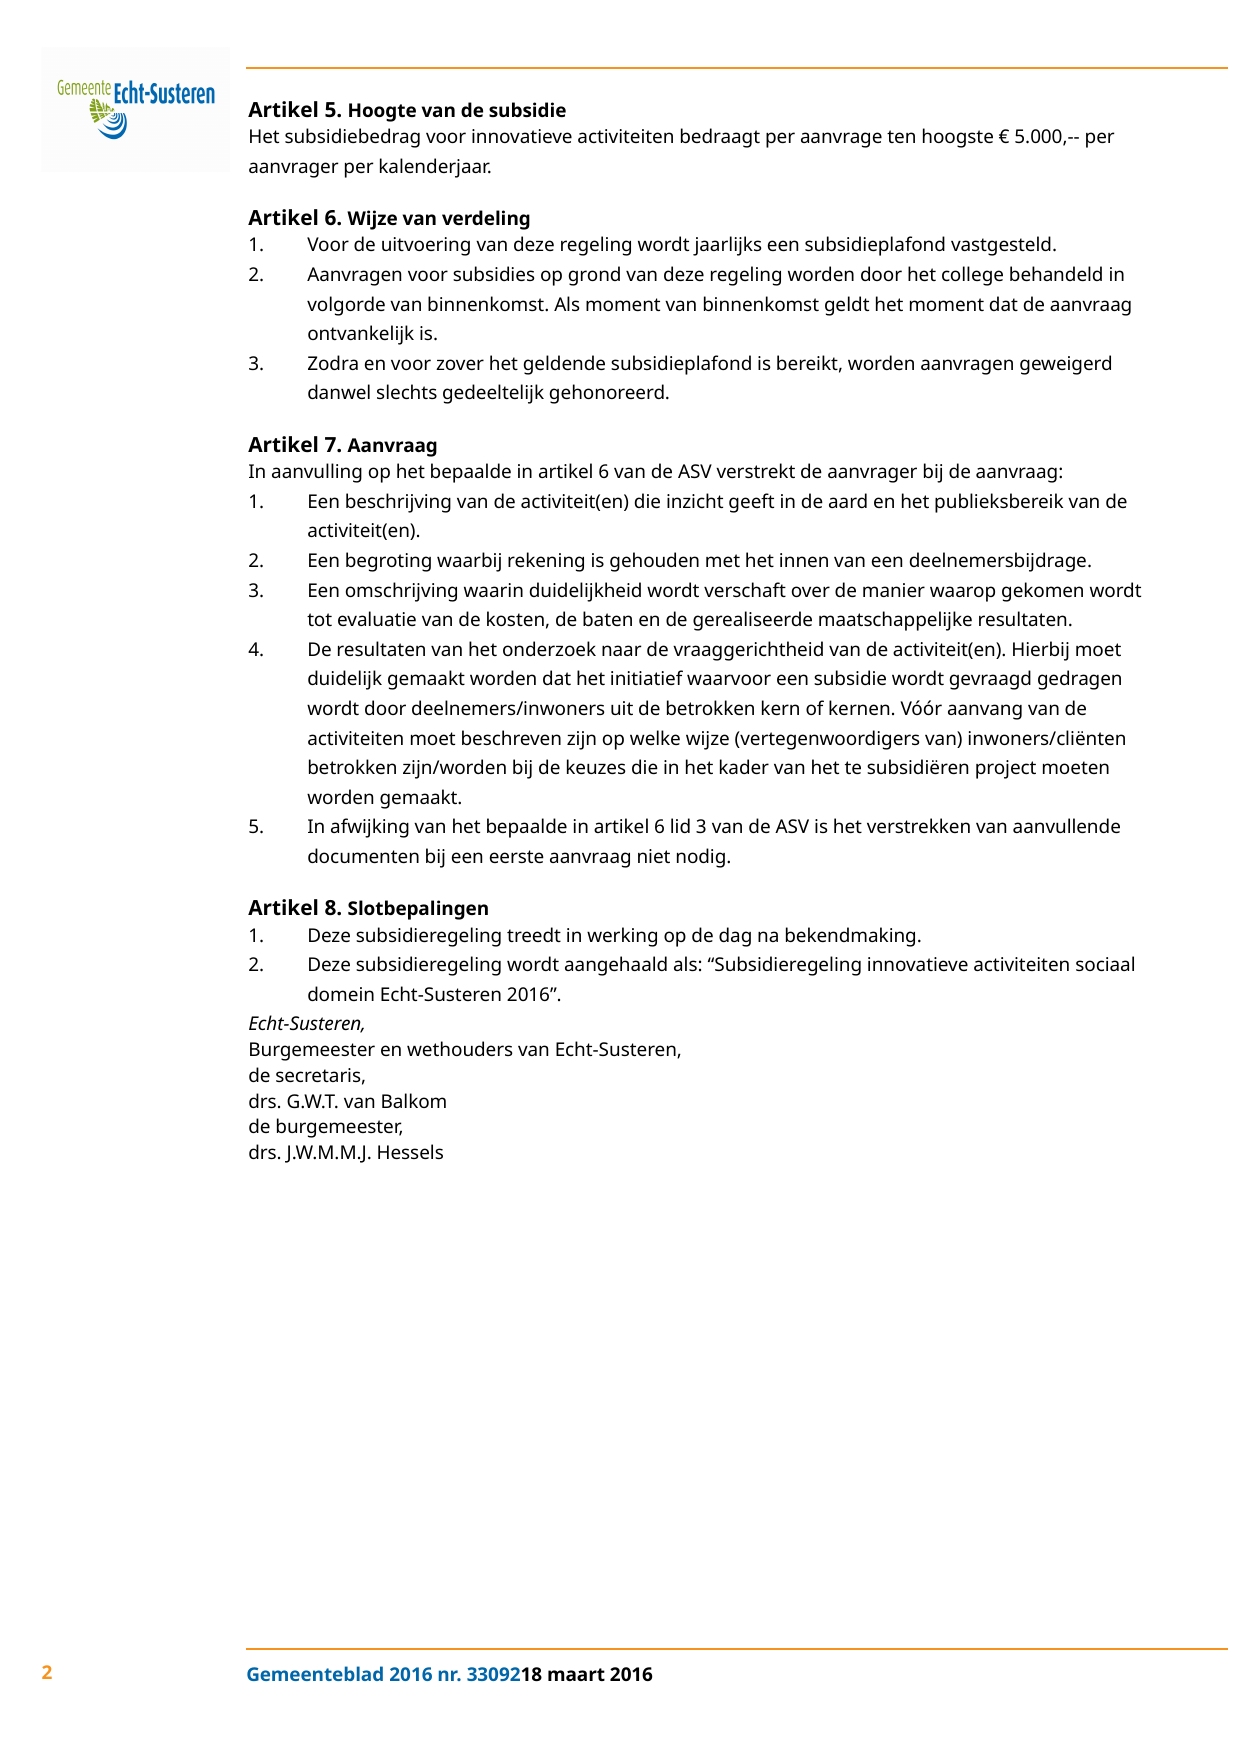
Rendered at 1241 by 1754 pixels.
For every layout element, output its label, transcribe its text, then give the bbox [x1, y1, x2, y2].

text Echt-Susteren, [248, 1011, 1152, 1036]
text Artikel 7. Aanvraag [248, 430, 1152, 458]
text de secretaris, [248, 1062, 1152, 1088]
list Aanvragen voor subsidies op grond van deze regeling worden door het college behandeld in volgorde van binnenkomst. Als moment van binnenkomst geldt het moment dat de aanvraag ontvankelijk is. [248, 261, 1152, 346]
text de burgemeester, [248, 1113, 1152, 1139]
list Deze subsidieregeling treedt in werking op de dag na bekendmaking. [248, 922, 1152, 948]
text drs. G.W.T. van Balkom [248, 1088, 1152, 1113]
text Artikel 5. Hoogte van de subsidie [248, 95, 1152, 123]
text Artikel 6. Wijze van verdeling [248, 203, 1152, 232]
picture [41, 47, 231, 172]
list Deze subsidieregeling wordt aangehaald als: “Subsidieregeling innovatieve activiteiten sociaal domein Echt-Susteren 2016”. [248, 951, 1152, 1007]
list Een begroting waarbij rekening is gehouden met het innen van een deelnemersbijdrage. [248, 547, 1152, 573]
list Voor de uitvoering van deze regeling wordt jaarlijks een subsidieplafond vastgesteld. [248, 232, 1152, 257]
text In aanvulling op het bepaalde in artikel 6 van de ASV verstrekt de aanvrager bij de aanvraag: [248, 458, 1152, 484]
text drs. J.W.M.M.J. Hessels [248, 1139, 1152, 1165]
list Een beschrijving van de activiteit(en) die inzicht geeft in de aard en het publieksbereik van de activiteit(en). [248, 488, 1152, 543]
list Zodra en voor zover het geldende subsidieplafond is bereikt, worden aanvragen geweigerd danwel slechts gedeeltelijk gehonoreerd. [248, 350, 1152, 405]
list In afwijking van het bepaalde in artikel 6 lid 3 van de ASV is het verstrekken van aanvullende documenten bij een eerste aanvraag niet nodig. [248, 813, 1152, 869]
text Burgemeester en wethouders van Echt-Susteren, [248, 1036, 1152, 1062]
list Een omschrijving waarin duidelijkheid wordt verschaft over de manier waarop gekomen wordt tot evaluatie van de kosten, de baten en de gerealiseerde maatschappelijke resultaten. [248, 577, 1152, 632]
text Artikel 8. Slotbepalingen [248, 893, 1152, 922]
text Het subsidiebedrag voor innovatieve activiteiten bedraagt per aanvrage ten hoogste € 5.000,-- per aanvrager per kalenderjaar. [248, 123, 1152, 178]
list De resultaten van het onderzoek naar de vraaggerichtheid van de activiteit(en). Hierbij moet duidelijk gemaakt worden dat het initiatief waarvoor een subsidie wordt gevraagd gedragen wordt door deelnemers/inwoners uit de betrokken kern of kernen. Vóór aanvang van de activiteiten moet beschreven zijn op welke wijze (vertegenwoordigers van) inwoners/cliënten betrokken zijn/worden bij de keuzes die in het kader van het te subsidiëren project moeten worden gemaakt. [248, 636, 1152, 809]
